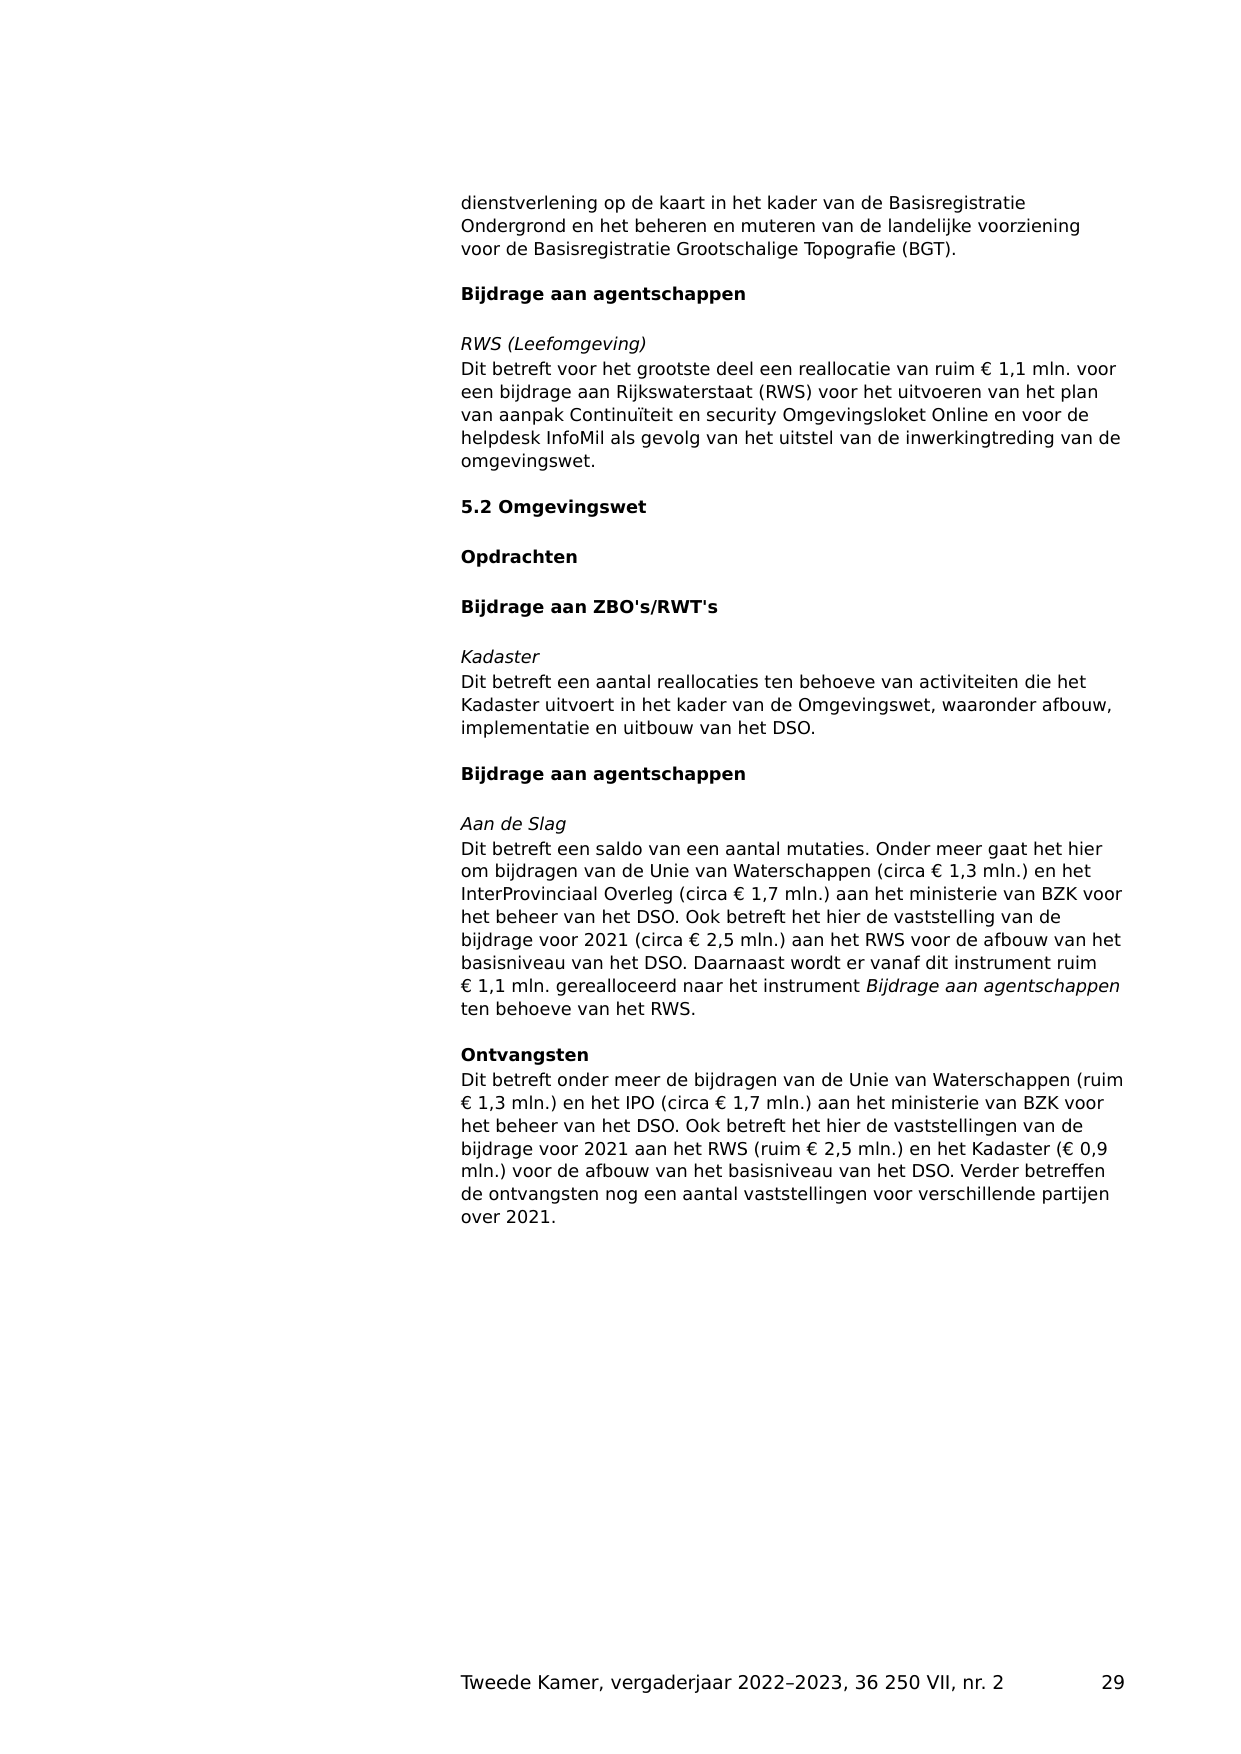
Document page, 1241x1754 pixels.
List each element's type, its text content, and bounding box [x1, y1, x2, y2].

text Ontvangsten [461, 1043, 1125, 1066]
text Opdrachten [461, 545, 1125, 568]
text Bijdrage aan agentschappen [461, 762, 1125, 784]
text Dit betreft onder meer de bijdragen van de Unie van Waterschappen (ruim € 1,3 mln.) en het IPO (circa € 1,7 mln.) aan het ministerie van BZK voor het beheer van het DSO. Ook betreft het hier de vaststellingen van de bijdrage voor 2021 aan het RWS (ruim € 2,5 mln.) en het Kadaster (€ 0,9 mln.) voor de afbouw van het basisniveau van het DSO. Verder betreffen de ontvangsten nog een aantal vaststellingen voor verschillende partijen over 2021. [461, 1068, 1125, 1228]
text Dit betreft voor het grootste deel een reallocatie van ruim € 1,1 mln. voor een bijdrage aan Rijkswaterstaat (RWS) voor het uitvoeren van het plan van aanpak Continuïteit en security Omgevingsloket Online en voor de helpdesk InfoMil als gevolg van het uitstel van de inwerkingtreding van de omgevingswet. [461, 357, 1125, 472]
text Bijdrage aan ZBO's/RWT's [461, 595, 1125, 618]
text Kadaster [461, 645, 1125, 668]
text Dit betreft een saldo van een aantal mutaties. Onder meer gaat het hier om bijdragen van de Unie van Waterschappen (circa € 1,3 mln.) en het InterProvinciaal Overleg (circa € 1,7 mln.) aan het ministerie van BZK voor het beheer van het DSO. Ook betreft het hier de vaststelling van de bijdrage voor 2021 (circa € 2,5 mln.) aan het RWS voor de afbouw van het basisniveau van het DSO. Daarnaast wordt er vanaf dit instrument ruim € 1,1 mln. gerealloceerd naar het instrument Bijdrage aan agentschappen ten behoeve van het RWS. [461, 837, 1125, 1020]
text dienstverlening op de kaart in het kader van de Basisregistratie Ondergrond en het beheren en muteren van de landelijke voorziening voor de Basisregistratie Grootschalige Topografie (BGT). [461, 191, 1125, 259]
text 5.2 Omgevingswet [461, 495, 1125, 518]
text Dit betreft een aantal reallocaties ten behoeve van activiteiten die het Kadaster uitvoert in het kader van de Omgevingswet, waaronder afbouw, implementatie en uitbouw van het DSO. [461, 670, 1125, 739]
text Bijdrage aan agentschappen [461, 282, 1125, 305]
text Aan de Slag [461, 812, 1125, 834]
text RWS (Leefomgeving) [461, 332, 1125, 355]
